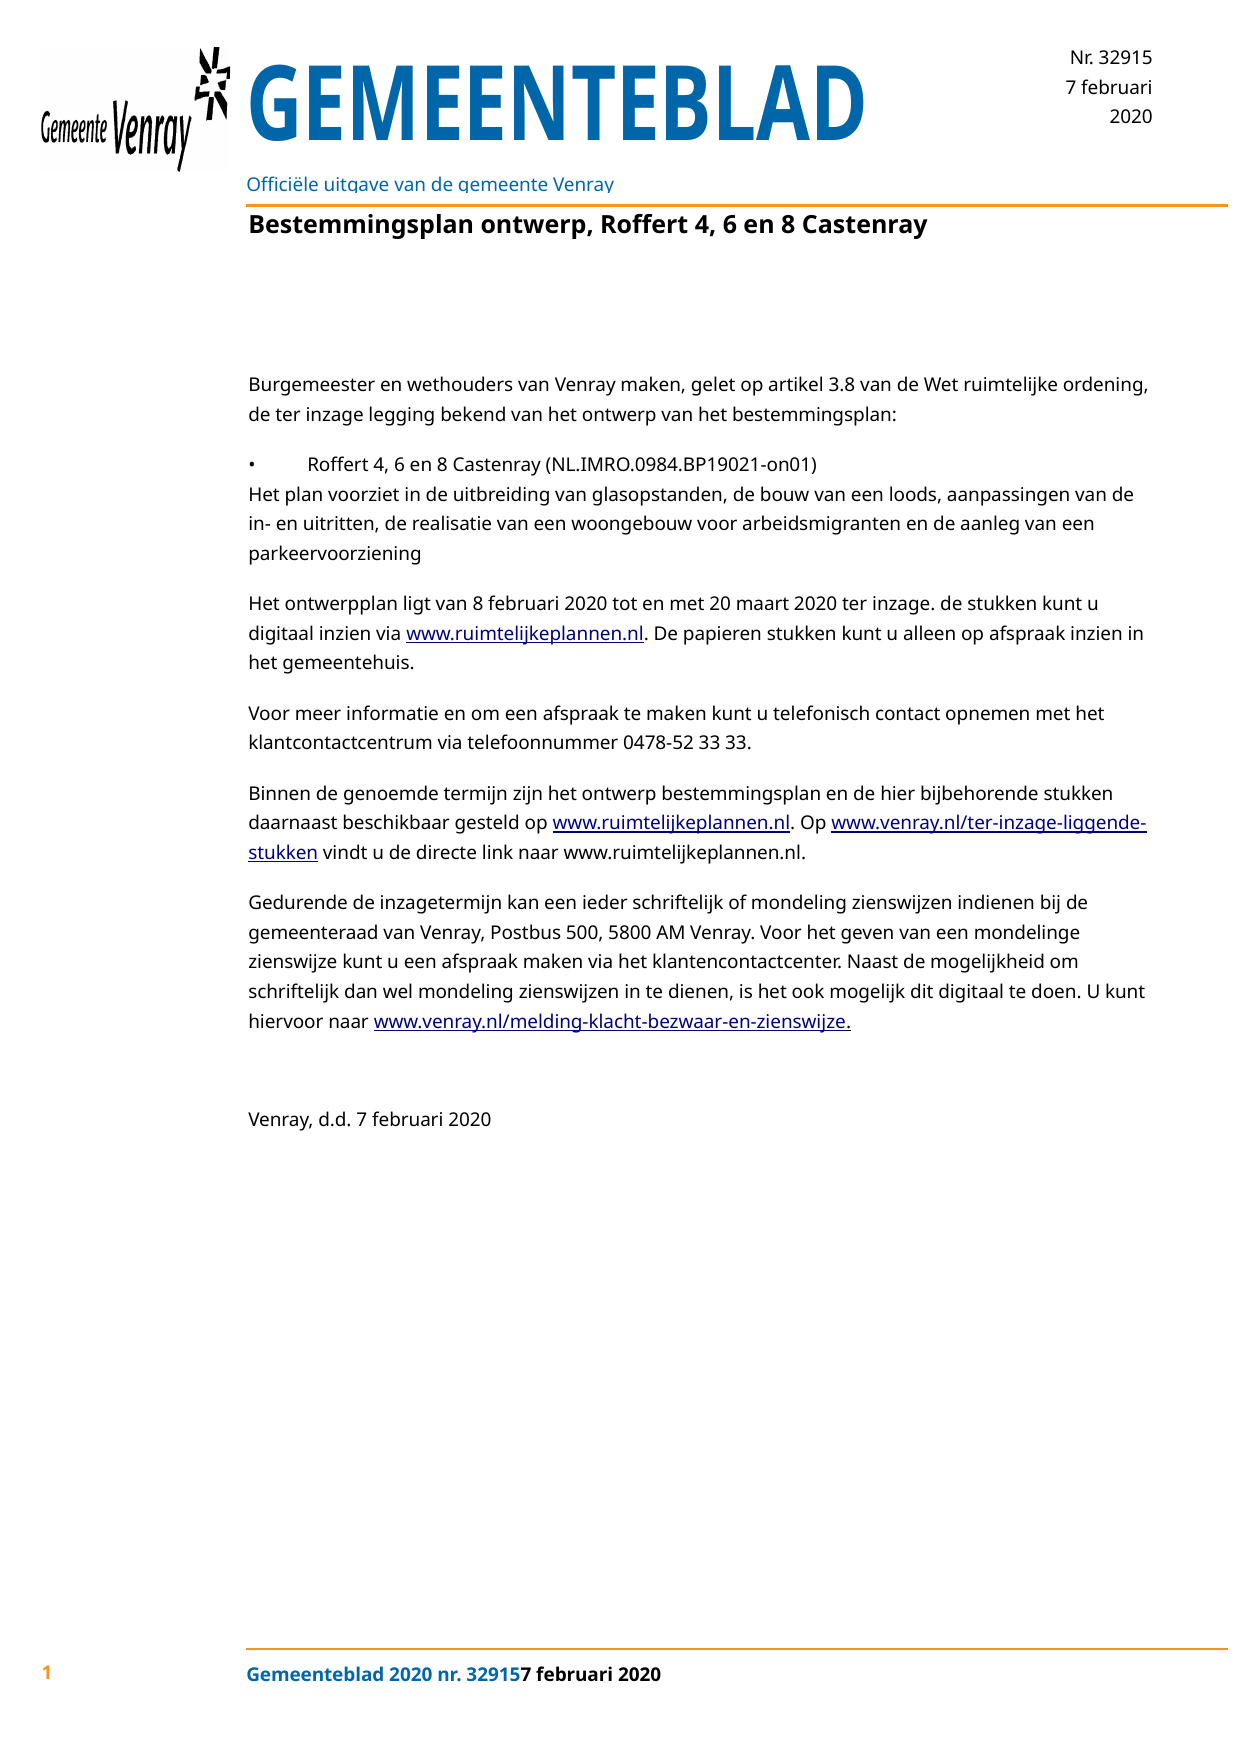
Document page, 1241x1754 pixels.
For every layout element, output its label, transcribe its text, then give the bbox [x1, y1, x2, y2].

text Het plan voorziet in de uitbreiding van glasopstanden, de bouw van een loods, aanpassingen van de in- en uitritten, de realisatie van een woongebouw voor arbeidsmigranten en de aanleg van een parkeervoorziening [248, 481, 1152, 566]
text Het ontwerpplan ligt van 8 februari 2020 tot en met 20 maart 2020 ter inzage. de stukken kunt u digitaal inzien via www.ruimtelijkeplannen.nl. De papieren stukken kunt u alleen op afspraak inzien in het gemeentehuis. [248, 590, 1152, 675]
picture [41, 47, 231, 172]
text Voor meer informatie en om een afspraak te maken kunt u telefonisch contact opnemen met het klantcontactcentrum via telefoonnummer 0478-52 33 33. [248, 700, 1152, 755]
text Gedurende de inzagetermijn kan een ieder schriftelijk of mondeling zienswijzen indienen bij de gemeenteraad van Venray, Postbus 500, 5800 AM Venray. Voor het geven van een mondelinge zienswijze kunt u een afspraak maken via het klantencontactcenter. Naast de mogelijkheid om schriftelijk dan wel mondeling zienswijzen in te dienen, is het ook mogelijk dit digitaal te doen. U kunt hiervoor naar www.venray.nl/melding-klacht-bezwaar-en-zienswijze. [248, 889, 1152, 1033]
text Binnen de genoemde termijn zijn het ontwerp bestemmingsplan en de hier bijbehorende stukken daarnaast beschikbaar gesteld op www.ruimtelijkeplannen.nl. Op www.venray.nl/ter-inzage-liggende-stukken vindt u de directe link naar www.ruimtelijkeplannen.nl. [248, 780, 1152, 865]
text Bestemmingsplan ontwerp, Roffert 4, 6 en 8 Castenray [248, 207, 1152, 241]
text Venray, d.d. 7 februari 2020 [248, 1106, 1152, 1132]
text Burgemeester en wethouders van Venray maken, gelet op artikel 3.8 van de Wet ruimtelijke ordening, de ter inzage legging bekend van het ontwerp van het bestemmingsplan: [248, 371, 1152, 426]
list Roffert 4, 6 en 8 Castenray (NL.IMRO.0984.BP19021-on01) [248, 451, 1152, 477]
